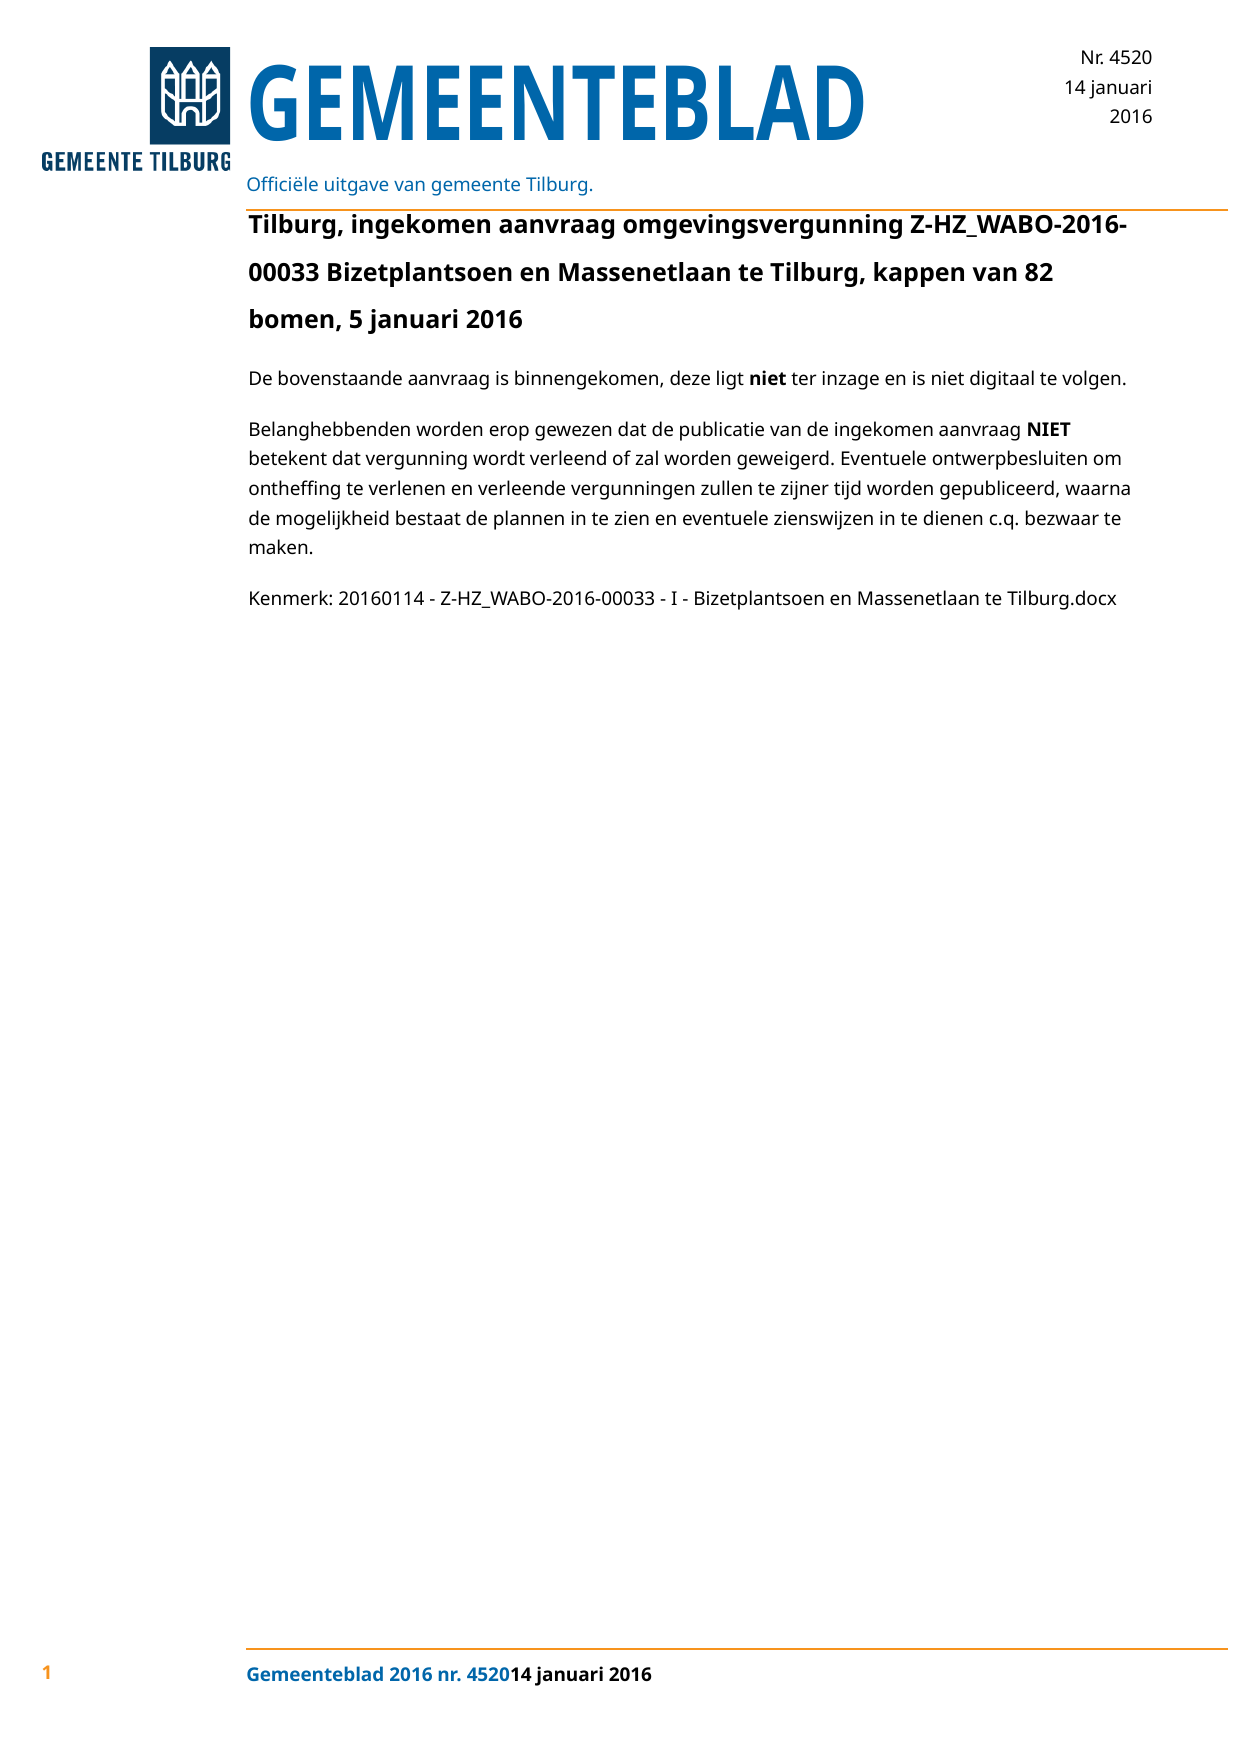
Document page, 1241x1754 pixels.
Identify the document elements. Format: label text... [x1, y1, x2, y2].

picture [41, 47, 231, 172]
text De bovenstaande aanvraag is binnengekomen, deze ligt niet ter inzage en is niet digitaal te volgen. [248, 366, 1152, 391]
text Tilburg, ingekomen aanvraag omgevingsvergunning Z-HZ_WABO-2016-00033 Bizetplantsoen en Massenetlaan te Tilburg, kappen van 82 bomen, 5 januari 2016 [248, 211, 1152, 336]
text Kenmerk: 20160114 - Z-HZ_WABO-2016-00033 - I - Bizetplantsoen en Massenetlaan te Tilburg.docx [248, 585, 1152, 610]
text Belanghebbenden worden erop gewezen dat de publicatie van de ingekomen aanvraag NIET betekent dat vergunning wordt verleend of zal worden geweigerd. Eventuele ontwerpbesluiten om ontheffing te verlenen en verleende vergunningen zullen te zijner tijd worden gepubliceerd, waarna de mogelijkheid bestaat de plannen in te zien en eventuele zienswijzen in te dienen c.q. bezwaar te maken. [248, 416, 1152, 560]
